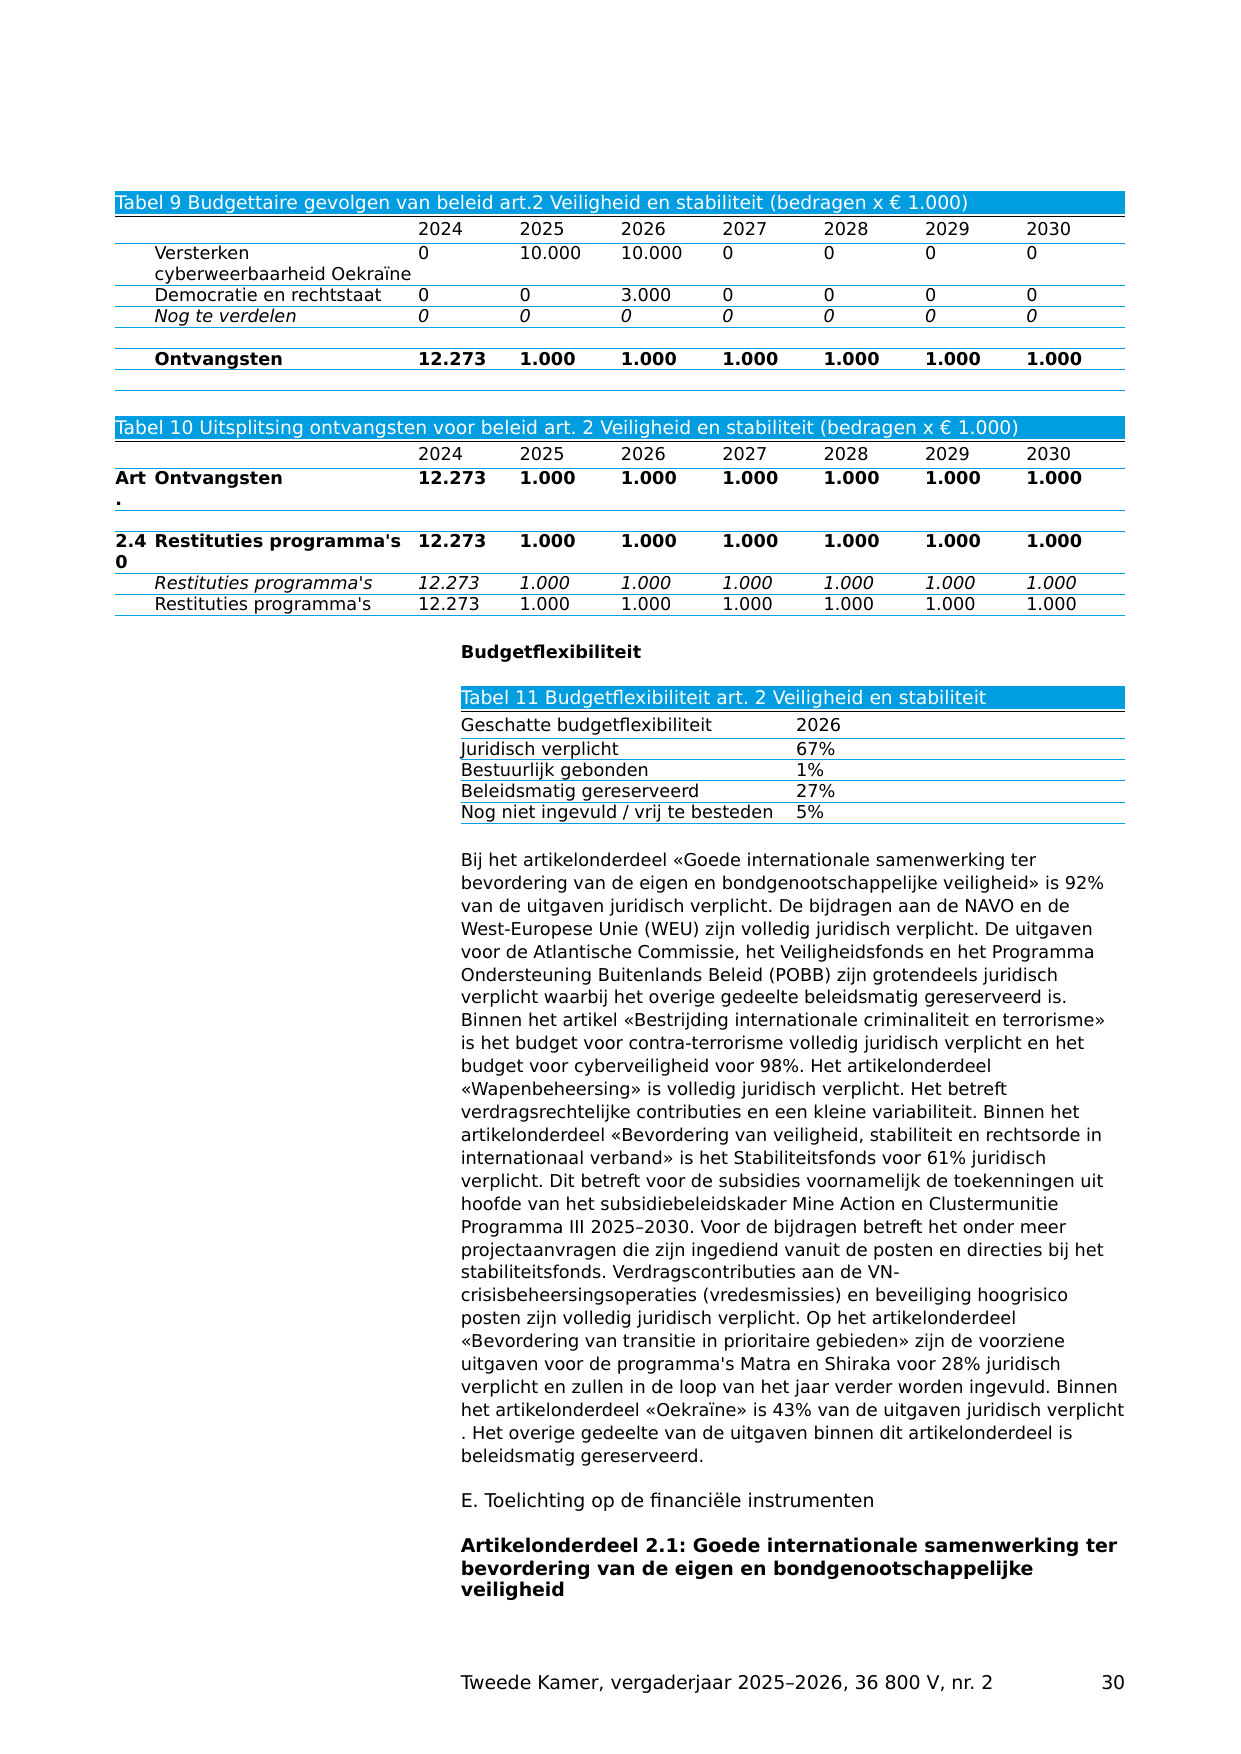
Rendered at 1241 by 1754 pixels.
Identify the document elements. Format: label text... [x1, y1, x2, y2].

table_cell [151, 217, 415, 243]
table_cell 2026 [618, 217, 719, 243]
table_cell [415, 328, 516, 348]
table_cell [618, 328, 719, 348]
table_cell [151, 511, 415, 531]
table_cell 0 [618, 307, 719, 327]
table_cell [719, 328, 820, 348]
table_cell 1.000 [922, 574, 1023, 593]
table_cell 0 [719, 286, 820, 306]
table_cell [115, 217, 151, 243]
table_cell 2028 [820, 442, 922, 468]
table_cell 1.000 [516, 574, 618, 593]
table_cell Nog niet ingevuld / vrij te besteden [461, 803, 793, 823]
table_cell 27% [793, 781, 1125, 801]
table_cell 1.000 [516, 469, 618, 509]
table_cell 1.000 [618, 574, 719, 593]
table_cell 0 [415, 286, 516, 306]
table_cell [115, 370, 151, 390]
table_cell 1.000 [719, 595, 820, 615]
table_cell 1.000 [820, 532, 922, 572]
table_cell 1.000 [618, 595, 719, 615]
table_cell [115, 307, 151, 327]
table_cell 1.000 [1023, 469, 1125, 509]
table_cell 2029 [922, 217, 1023, 243]
table_cell [115, 595, 151, 615]
table_cell 1.000 [719, 574, 820, 593]
table_cell Restituties programma's [151, 574, 415, 593]
table_cell [820, 511, 922, 531]
table_cell 0 [820, 307, 922, 327]
table_cell 1.000 [820, 349, 922, 369]
table_cell [415, 370, 516, 390]
table_cell 0 [820, 244, 922, 284]
table_cell [115, 349, 151, 369]
table_cell 2029 [922, 442, 1023, 468]
table_cell Art. [115, 469, 151, 509]
table_cell 2027 [719, 442, 820, 468]
table_cell [922, 370, 1023, 390]
table_cell 1.000 [618, 349, 719, 369]
table_cell [1023, 328, 1125, 348]
table_cell [820, 328, 922, 348]
table_cell 2027 [719, 217, 820, 243]
table_cell 0 [516, 286, 618, 306]
table_cell [415, 511, 516, 531]
table_cell [151, 442, 415, 468]
table_cell 1.000 [820, 574, 922, 593]
table_cell 1.000 [719, 469, 820, 509]
table_cell 0 [719, 307, 820, 327]
table_cell 1.000 [820, 595, 922, 615]
table_cell [1023, 370, 1125, 390]
table_cell Juridisch verplicht [461, 739, 793, 759]
text Artikelonderdeel 2.1: Goede internationale samenwerking ter bevordering van de eigen en bondgenootschappelijke veiligheid [461, 1535, 1125, 1623]
table_cell 12.273 [415, 349, 516, 369]
table_cell Ontvangsten [151, 469, 415, 509]
table_cell 10.000 [516, 244, 618, 284]
table_cell 2030 [1023, 442, 1125, 468]
table_cell 1.000 [516, 349, 618, 369]
table_cell 1.000 [922, 595, 1023, 615]
table_cell [820, 370, 922, 390]
table_cell Geschatte budgetflexibiliteit [461, 712, 793, 738]
table_cell [115, 286, 151, 306]
table_cell 12.273 [415, 595, 516, 615]
table_cell 1.000 [922, 532, 1023, 572]
table_cell [115, 328, 151, 348]
table_cell Democratie en rechtstaat [151, 286, 415, 306]
table_cell Ontvangsten [151, 349, 415, 369]
table_cell [516, 370, 618, 390]
table_cell 1% [793, 760, 1125, 780]
table_cell 2028 [820, 217, 922, 243]
table_cell 5% [793, 803, 1125, 823]
table_cell [1023, 511, 1125, 531]
table_cell 0 [922, 307, 1023, 327]
table_cell Nog te verdelen [151, 307, 415, 327]
table_cell [922, 511, 1023, 531]
table_cell [115, 574, 151, 593]
table_cell 1.000 [922, 349, 1023, 369]
table_cell 3.000 [618, 286, 719, 306]
table_cell 0 [1023, 244, 1125, 284]
table_cell 0 [415, 244, 516, 284]
table_cell 1.000 [1023, 574, 1125, 593]
table_cell [516, 328, 618, 348]
table_cell 1.000 [719, 532, 820, 572]
table_cell [115, 244, 151, 284]
table_cell 1.000 [1023, 532, 1125, 572]
text Bij het artikelonderdeel «Goede internationale samenwerking ter bevordering van de eigen en bondgenootschappelĳke veiligheid» is 92% van de uitgaven juridisch verplicht. De bijdragen aan de NAVO en de West-Europese Unie (WEU) zijn volledig juridisch verplicht. De uitgaven voor de Atlantische Commissie, het Veiligheidsfonds en het Programma Ondersteuning Buitenlands Beleid (POBB) zijn grotendeels juridisch verplicht waarbij het overige gedeelte beleidsmatig gereserveerd is. Binnen het artikel «Bestrĳding internationale criminaliteit en terrorisme» is het budget voor contra-terrorisme volledig juridisch verplicht en het budget voor cyberveiligheid voor 98%. Het artikelonderdeel «Wapenbeheersing» is volledig juridisch verplicht. Het betreft verdragsrechtelĳke contributies en een kleine variabiliteit. Binnen het artikelonderdeel «Bevordering van veiligheid, stabiliteit en rechtsorde in internationaal verband» is het Stabiliteitsfonds voor 61% juridisch verplicht. Dit betreft voor de subsidies voornamelĳk de toekenningen uit hoofde van het subsidiebeleidskader Mine Action en Clustermunitie Programma III 2025–2030. Voor de bĳdragen betreft het onder meer projectaanvragen die zĳn ingediend vanuit de posten en directies bĳ het stabiliteitsfonds. Verdragscontributies aan de VN-crisisbeheersingsoperaties (vredesmissies) en beveiliging hoogrisico posten zĳn volledig juridisch verplicht. Op het artikelonderdeel «Bevordering van transitie in prioritaire gebieden» zĳn de voorziene uitgaven voor de programma's Matra en Shiraka voor 28% juridisch verplicht en zullen in de loop van het jaar verder worden ingevuld. Binnen het artikelonderdeel «Oekraïne» is 43% van de uitgaven juridisch verplicht . Het overige gedeelte van de uitgaven binnen dit artikelonderdeel is beleidsmatig gereserveerd. [461, 848, 1125, 1467]
table_cell 10.000 [618, 244, 719, 284]
table_cell [922, 328, 1023, 348]
table_cell [719, 370, 820, 390]
table_cell [115, 442, 151, 468]
table_cell 1.000 [516, 595, 618, 615]
table_cell Versterken cyberweerbaarheid Oekraïne [151, 244, 415, 284]
table_cell 1.000 [820, 469, 922, 509]
text Budgetflexibiliteit [461, 640, 1125, 663]
table_cell 2024 [415, 217, 516, 243]
table_cell 12.273 [415, 532, 516, 572]
title E. Toelichting op de financiële instrumenten [461, 1490, 1125, 1512]
table_cell 2.40 [115, 532, 151, 572]
table_cell 1.000 [516, 532, 618, 572]
table_cell 0 [516, 307, 618, 327]
table_cell 67% [793, 739, 1125, 759]
table_cell 2025 [516, 442, 618, 468]
table_cell 1.000 [922, 469, 1023, 509]
table_cell 2026 [618, 442, 719, 468]
table_cell Beleidsmatig gereserveerd [461, 781, 793, 801]
table_cell 0 [1023, 307, 1125, 327]
table_cell 2030 [1023, 217, 1125, 243]
table_cell 2025 [516, 217, 618, 243]
table_cell [516, 511, 618, 531]
table_cell 2024 [415, 442, 516, 468]
table_cell 1.000 [1023, 349, 1125, 369]
table_cell 1.000 [618, 469, 719, 509]
table_cell 1.000 [1023, 595, 1125, 615]
table_cell 0 [1023, 286, 1125, 306]
table_cell 0 [719, 244, 820, 284]
table_cell [719, 511, 820, 531]
table_cell 1.000 [719, 349, 820, 369]
table_cell 12.273 [415, 469, 516, 509]
table_cell [115, 511, 151, 531]
table_cell 12.273 [415, 574, 516, 593]
table_cell [151, 370, 415, 390]
table_cell 0 [820, 286, 922, 306]
table_cell 2026 [793, 712, 1125, 738]
table_cell Restituties programma's [151, 532, 415, 572]
table_cell Restituties programma's [151, 595, 415, 615]
table_cell [618, 511, 719, 531]
table_cell 0 [922, 286, 1023, 306]
table_cell 0 [922, 244, 1023, 284]
table_cell 1.000 [618, 532, 719, 572]
table_cell [151, 328, 415, 348]
table_cell [618, 370, 719, 390]
table_cell 0 [415, 307, 516, 327]
table_cell Bestuurlijk gebonden [461, 760, 793, 780]
